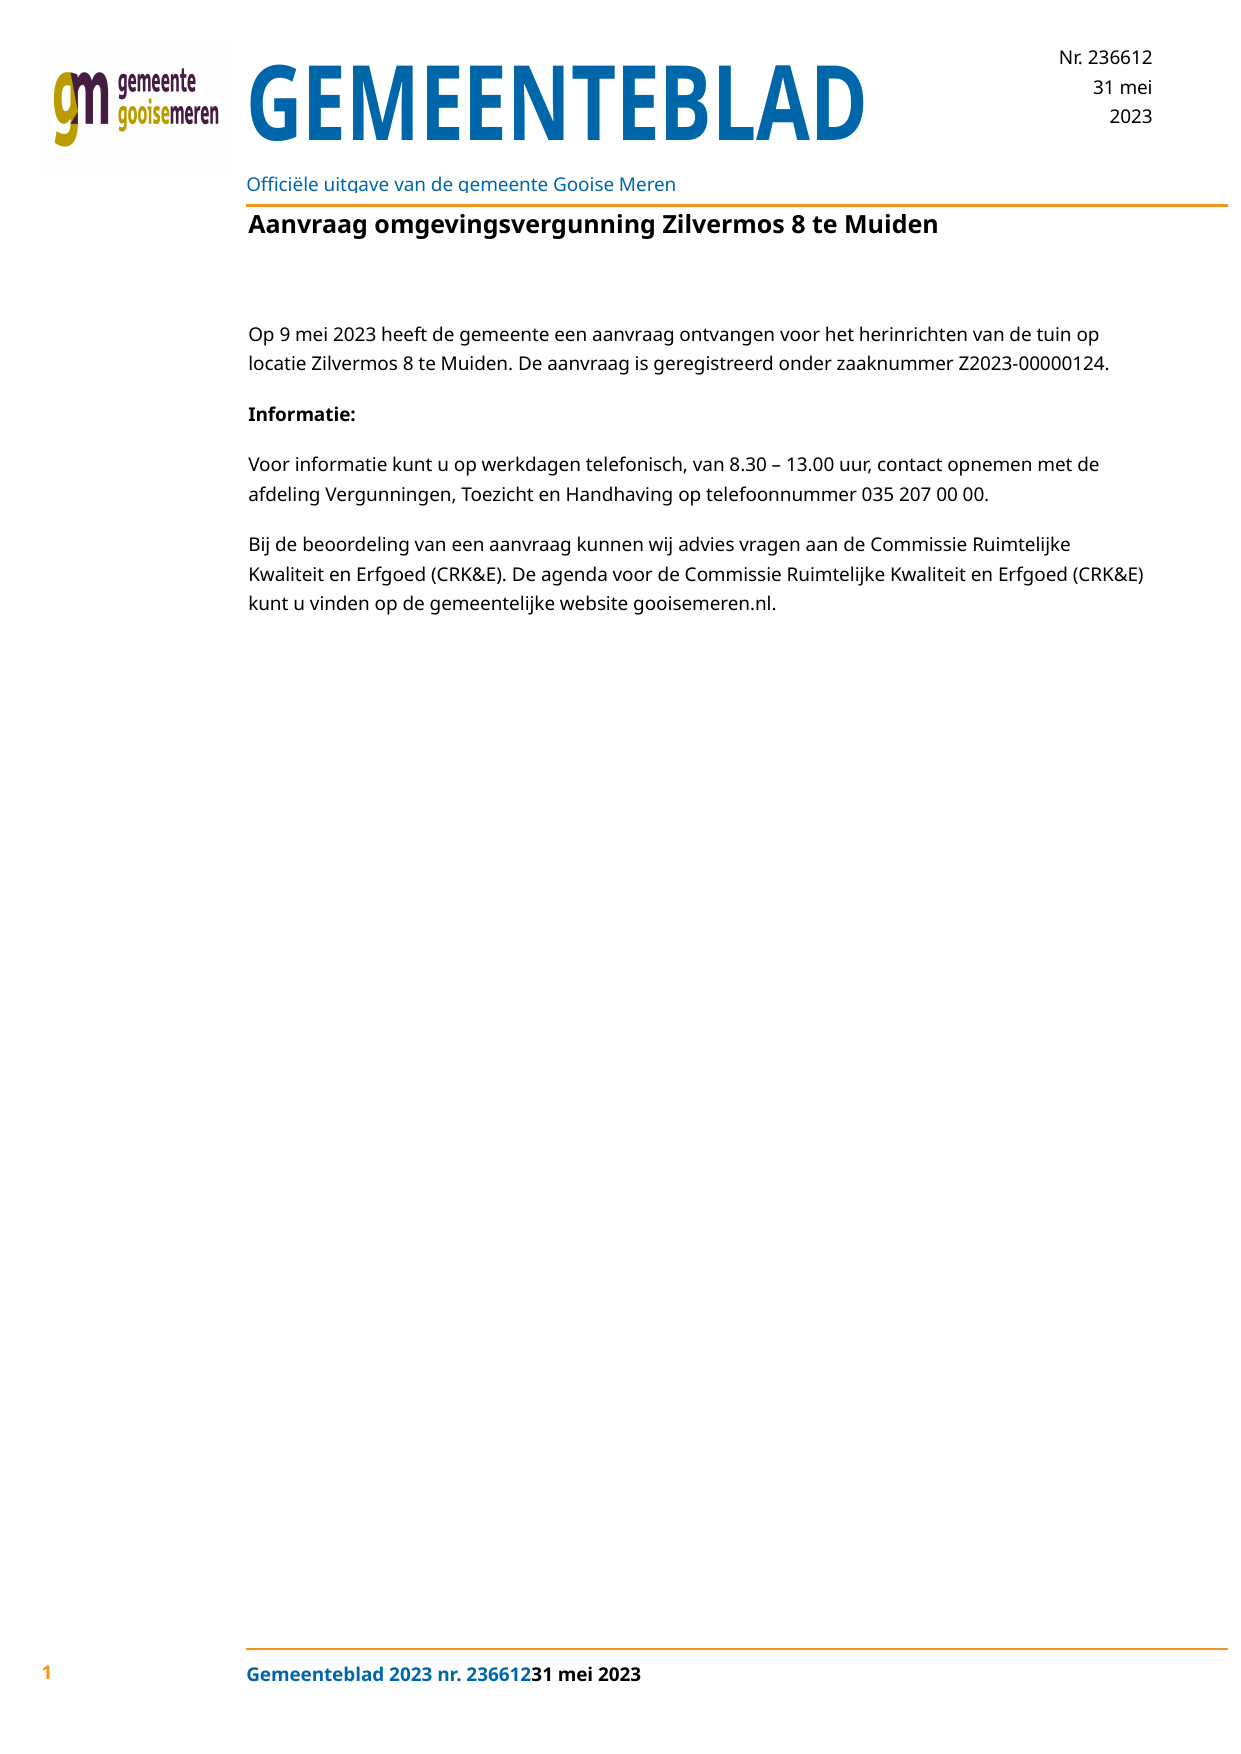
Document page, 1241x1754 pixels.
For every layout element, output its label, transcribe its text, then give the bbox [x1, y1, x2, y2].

text Aanvraag omgevingsvergunning Zilvermos 8 te Muiden [248, 207, 1152, 241]
text Op 9 mei 2023 heeft de gemeente een aanvraag ontvangen voor het herinrichten van de tuin op locatie Zilvermos 8 te Muiden. De aanvraag is geregistreerd onder zaaknummer Z2023-00000124. [248, 321, 1152, 376]
text Bij de beoordeling van een aanvraag kunnen wij advies vragen aan de Commissie Ruimtelijke Kwaliteit en Erfgoed (CRK&E). De agenda voor de Commissie Ruimtelijke Kwaliteit en Erfgoed (CRK&E) kunt u vinden op de gemeentelijke website gooisemeren.nl. [248, 531, 1152, 616]
picture [41, 47, 231, 172]
text Informatie: [248, 401, 1152, 426]
text Voor informatie kunt u op werkdagen telefonisch, van 8.30 – 13.00 uur, contact opnemen met de afdeling Vergunningen, Toezicht en Handhaving op telefoonnummer 035 207 00 00. [248, 451, 1152, 506]
